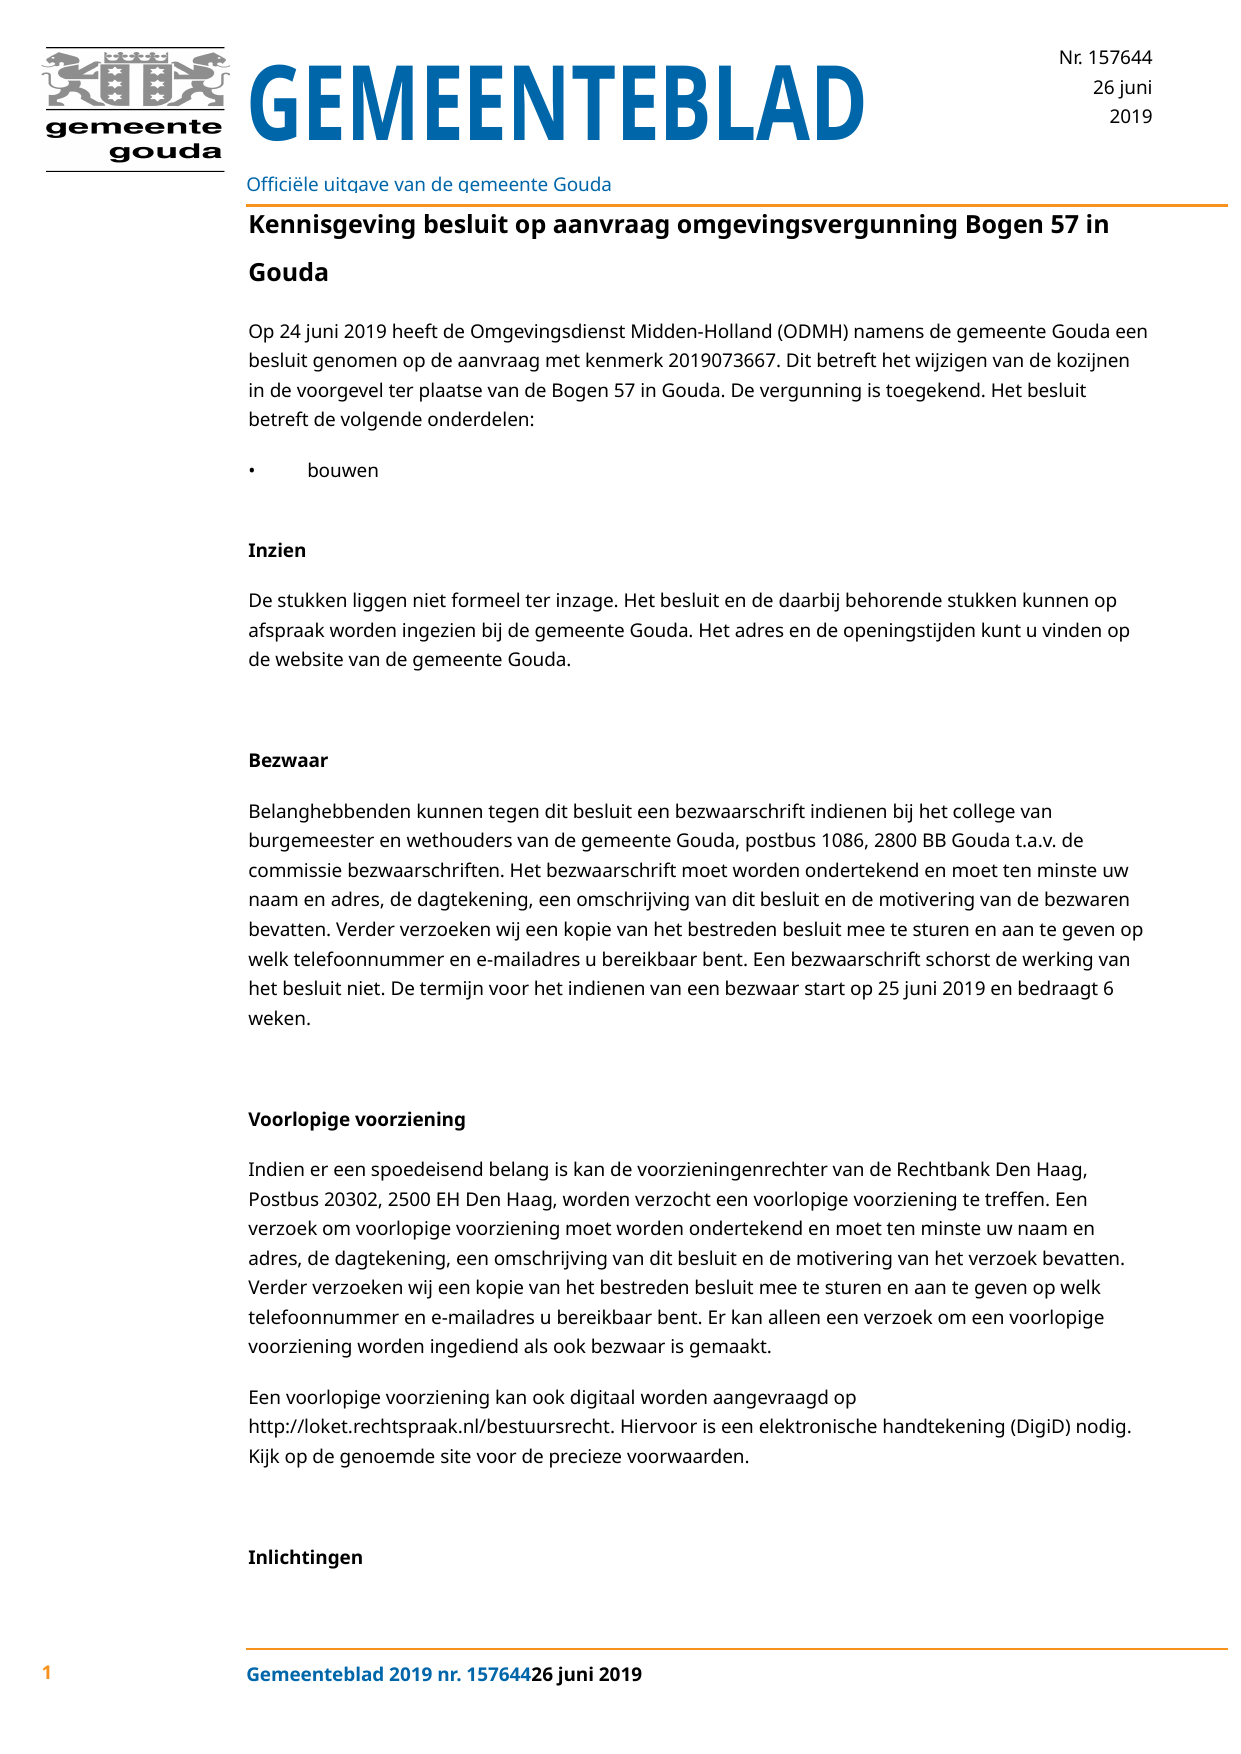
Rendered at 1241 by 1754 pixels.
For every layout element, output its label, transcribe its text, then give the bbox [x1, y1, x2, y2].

text Voorlopige voorziening [248, 1106, 1152, 1132]
text Belanghebbenden kunnen tegen dit besluit een bezwaarschrift indienen bij het college van burgemeester en wethouders van de gemeente Gouda, postbus 1086, 2800 BB Gouda t.a.v. de commissie bezwaarschriften. Het bezwaarschrift moet worden ondertekend en moet ten minste uw naam en adres, de dagtekening, een omschrijving van dit besluit en de motivering van de bezwaren bevatten. Verder verzoeken wij een kopie van het bestreden besluit mee te sturen en aan te geven op welk telefoonnummer en e-mailadres u bereikbaar bent. Een bezwaarschrift schorst de werking van het besluit niet. De termijn voor het indienen van een bezwaar start op 25 juni 2019 en bedraagt 6 weken. [248, 798, 1152, 1031]
text Inzien [248, 537, 1152, 563]
text Bezwaar [248, 747, 1152, 773]
text Op 24 juni 2019 heeft de Omgevingsdienst Midden-Holland (ODMH) namens de gemeente Gouda een besluit genomen op de aanvraag met kenmerk 2019073667. Dit betreft het wijzigen van de kozijnen in de voorgevel ter plaatse van de Bogen 57 in Gouda. De vergunning is toegekend. Het besluit betreft de volgende onderdelen: [248, 318, 1152, 432]
text Inlichtingen [248, 1544, 1152, 1570]
text Indien er een spoedeisend belang is kan de voorzieningenrechter van de Rechtbank Den Haag, Postbus 20302, 2500 EH Den Haag, worden verzocht een voorlopige voorziening te treffen. Een verzoek om voorlopige voorziening moet worden ondertekend en moet ten minste uw naam en adres, de dagtekening, een omschrijving van dit besluit en de motivering van het verzoek bevatten. Verder verzoeken wij een kopie van het bestreden besluit mee te sturen en aan te geven op welk telefoonnummer en e-mailadres u bereikbaar bent. Er kan alleen een verzoek om een voorlopige voorziening worden ingediend als ook bezwaar is gemaakt. [248, 1156, 1152, 1359]
picture [41, 47, 231, 172]
text De stukken liggen niet formeel ter inzage. Het besluit en de daarbij behorende stukken kunnen op afspraak worden ingezien bij de gemeente Gouda. Het adres en de openingstijden kunt u vinden op de website van de gemeente Gouda. [248, 587, 1152, 672]
list bouwen [248, 457, 1152, 483]
text Kennisgeving besluit op aanvraag omgevingsvergunning Bogen 57 in Gouda [248, 207, 1152, 288]
text Een voorlopige voorziening kan ook digitaal worden aangevraagd op http://loket.rechtspraak.nl/bestuursrecht. Hiervoor is een elektronische handtekening (DigiD) nodig. Kijk op de genoemde site voor de precieze voorwaarden. [248, 1384, 1152, 1469]
